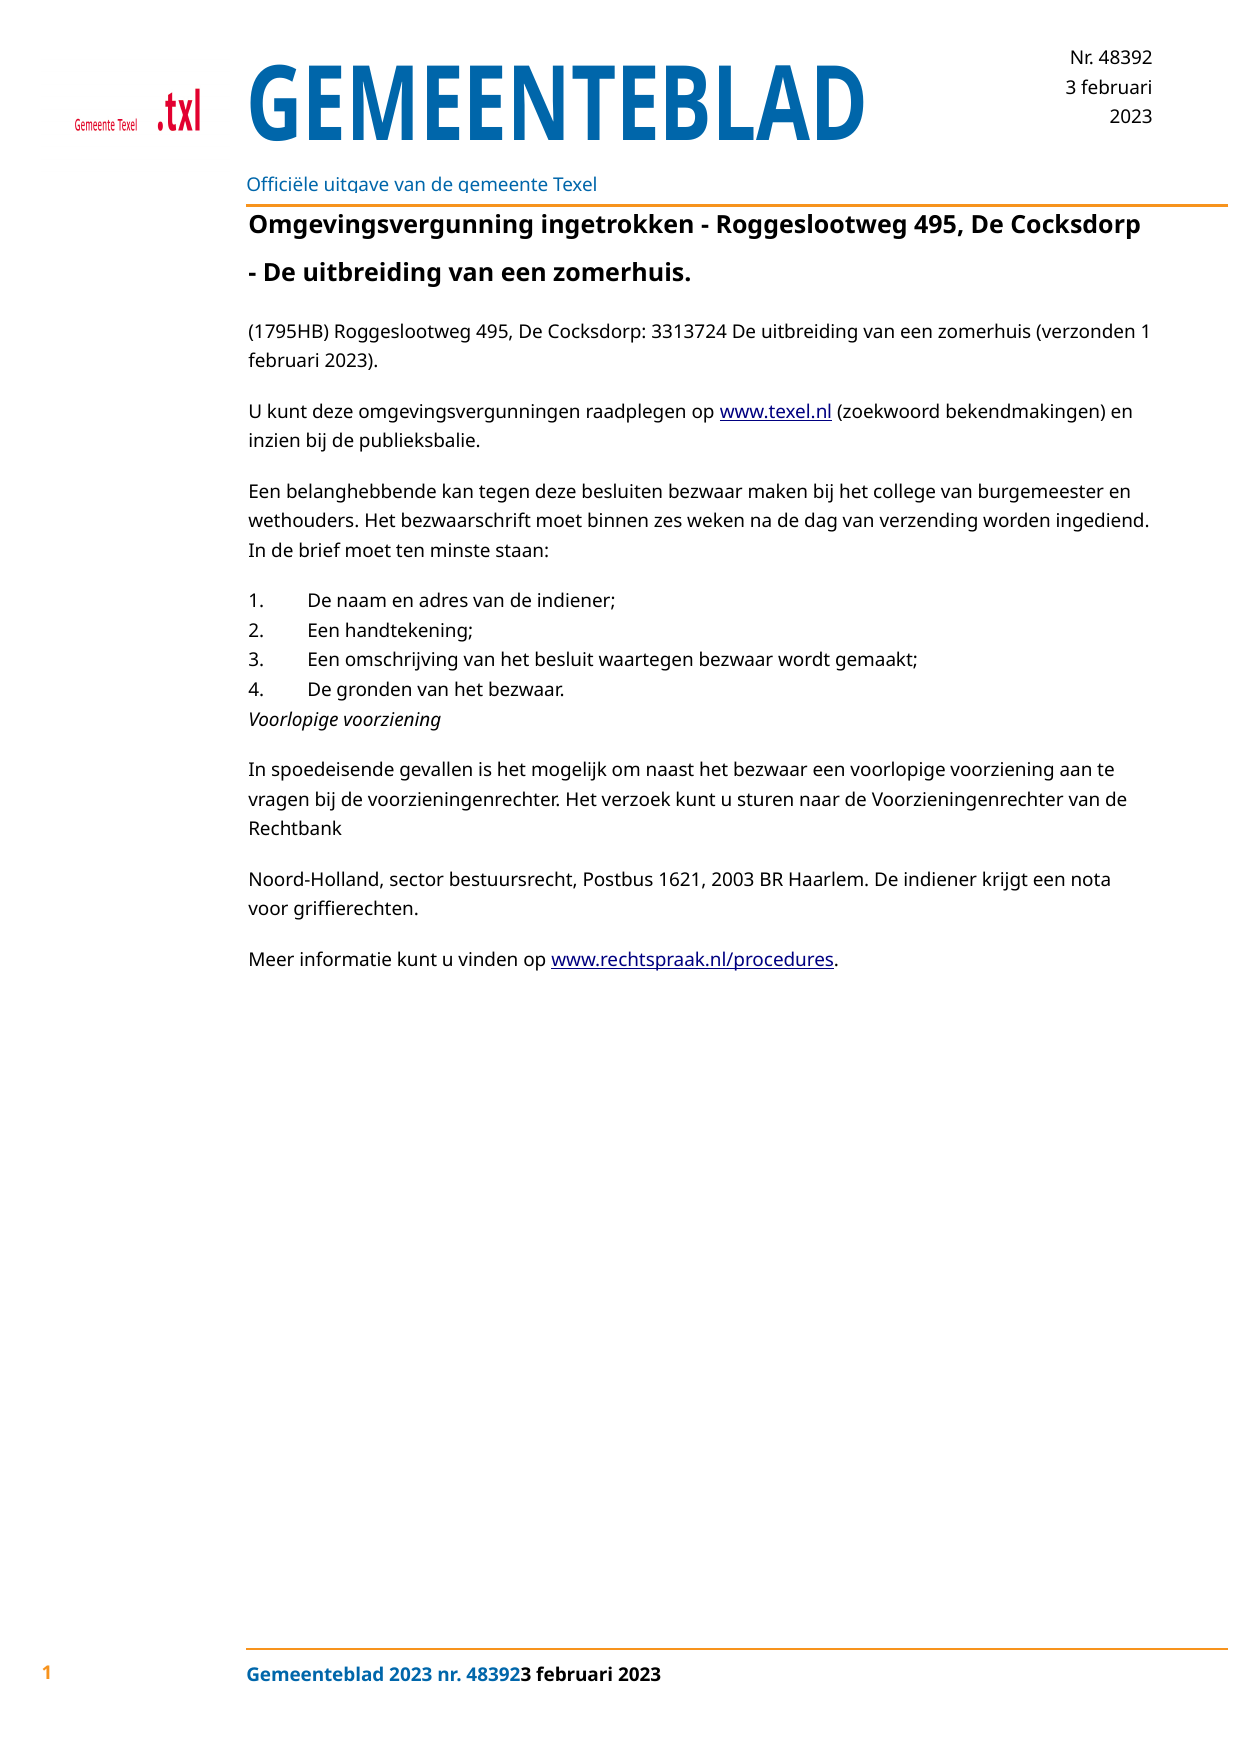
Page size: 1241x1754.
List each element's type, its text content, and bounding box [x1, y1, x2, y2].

text U kunt deze omgevingsvergunningen raadplegen op www.texel.nl (zoekwoord bekendmakingen) en inzien bij de publieksbalie. [248, 398, 1152, 453]
text (1795HB) Roggeslootweg 495, De Cocksdorp: 3313724 De uitbreiding van een zomerhuis (verzonden 1 februari 2023). [248, 318, 1152, 373]
list Een omschrijving van het besluit waartegen bezwaar wordt gemaakt; [248, 647, 1152, 672]
picture [41, 47, 231, 172]
text Voorlopige voorziening [248, 706, 1152, 732]
text In spoedeisende gevallen is het mogelijk om naast het bezwaar een voorlopige voorziening aan te vragen bij de voorzieningenrechter. Het verzoek kunt u sturen naar de Voorzieningenrechter van de Rechtbank [248, 756, 1152, 841]
list De gronden van het bezwaar. [248, 676, 1152, 702]
text Noord-Holland, sector bestuursrecht, Postbus 1621, 2003 BR Haarlem. De indiener krijgt een nota voor griffierechten. [248, 866, 1152, 921]
text Meer informatie kunt u vinden op www.rechtspraak.nl/procedures. [248, 946, 1152, 972]
text Omgevingsvergunning ingetrokken - Roggeslootweg 495, De Cocksdorp - De uitbreiding van een zomerhuis. [248, 207, 1152, 288]
list De naam en adres van de indiener; [248, 587, 1152, 613]
list Een handtekening; [248, 617, 1152, 643]
text Een belanghebbende kan tegen deze besluiten bezwaar maken bij het college van burgemeester en wethouders. Het bezwaarschrift moet binnen zes weken na de dag van verzending worden ingediend. In de brief moet ten minste staan: [248, 478, 1152, 563]
